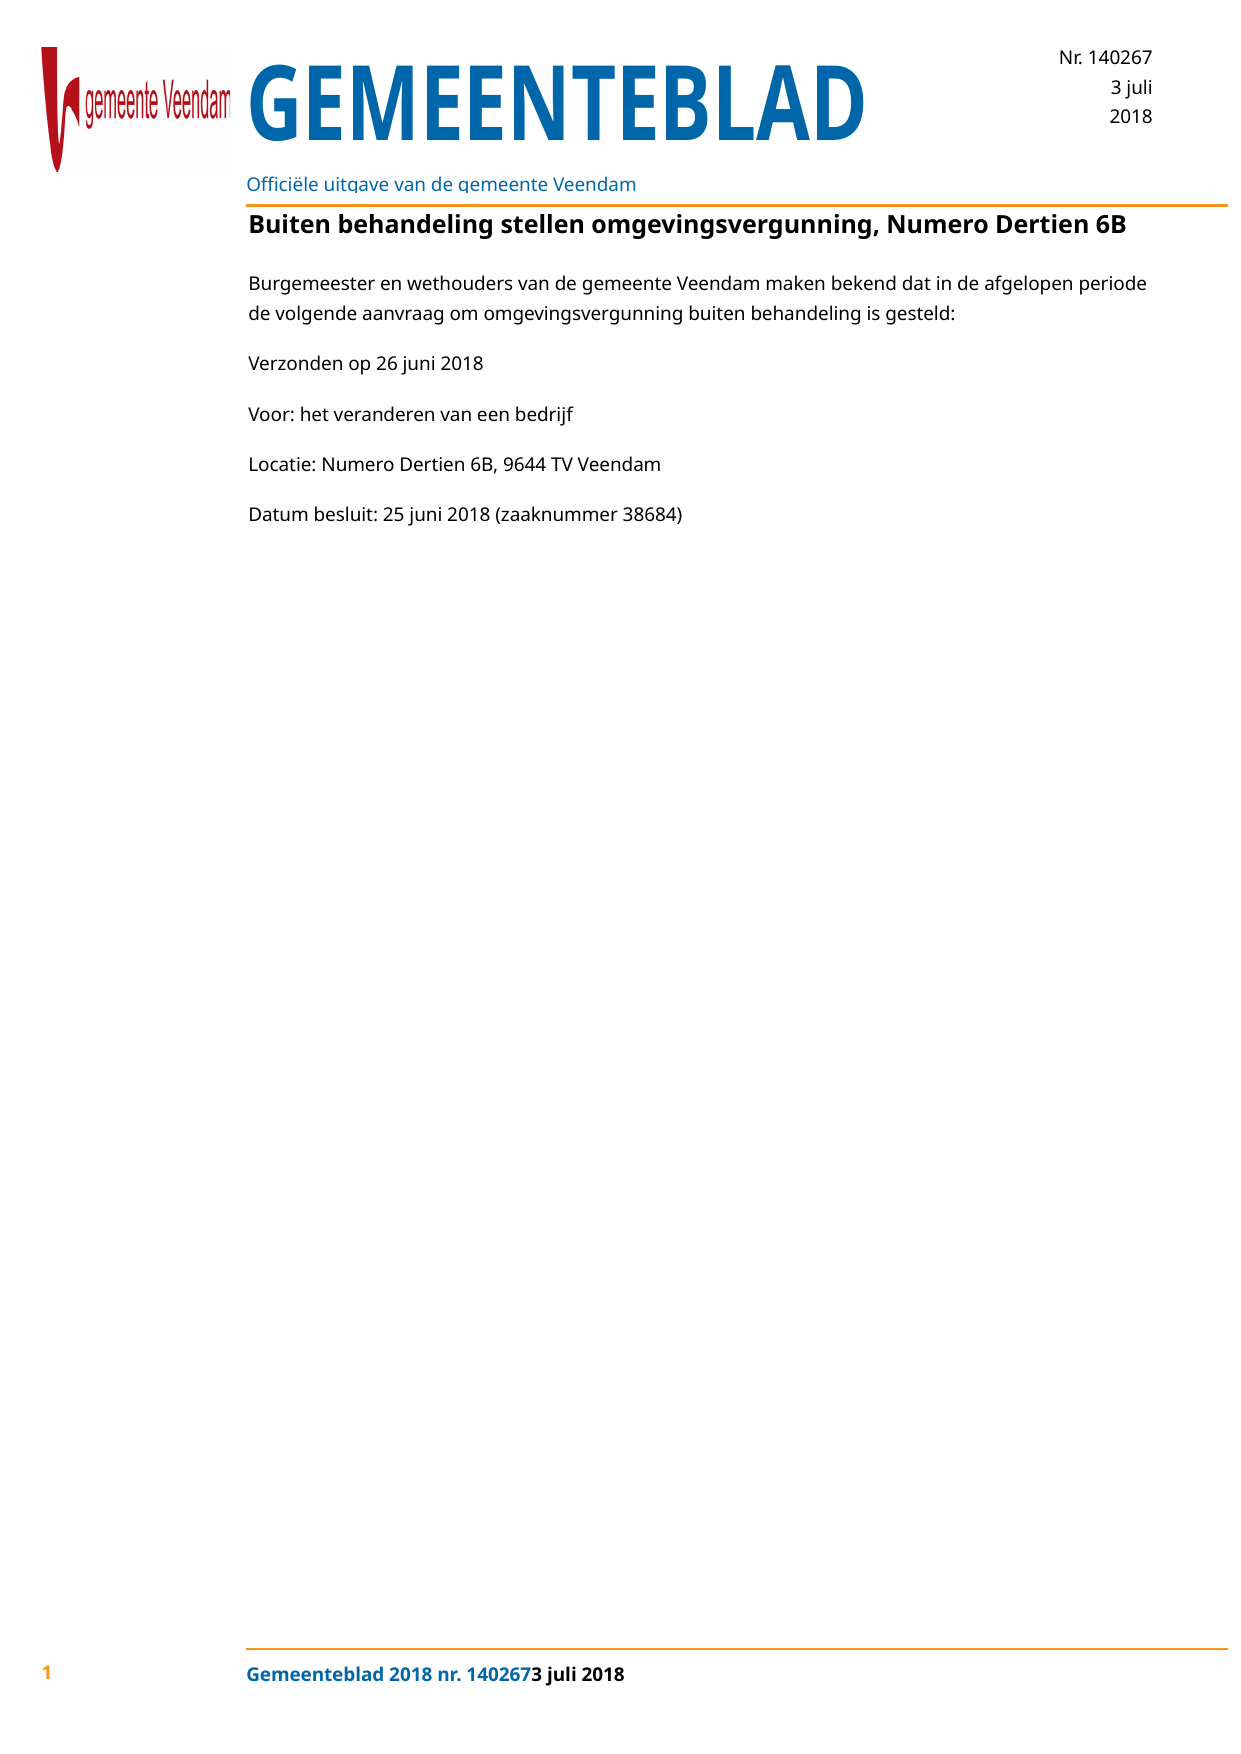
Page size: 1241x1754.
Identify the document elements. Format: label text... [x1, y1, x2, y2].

text Burgemeester en wethouders van de gemeente Veendam maken bekend dat in de afgelopen periode de volgende aanvraag om omgevingsvergunning buiten behandeling is gesteld: [248, 270, 1152, 326]
picture [41, 47, 231, 172]
text Verzonden op 26 juni 2018 [248, 350, 1152, 376]
text Locatie: Numero Dertien 6B, 9644 TV Veendam [248, 451, 1152, 477]
text Datum besluit: 25 juni 2018 (zaaknummer 38684) [248, 502, 1152, 527]
text Voor: het veranderen van een bedrijf [248, 401, 1152, 426]
text Buiten behandeling stellen omgevingsvergunning, Numero Dertien 6B [248, 207, 1152, 241]
